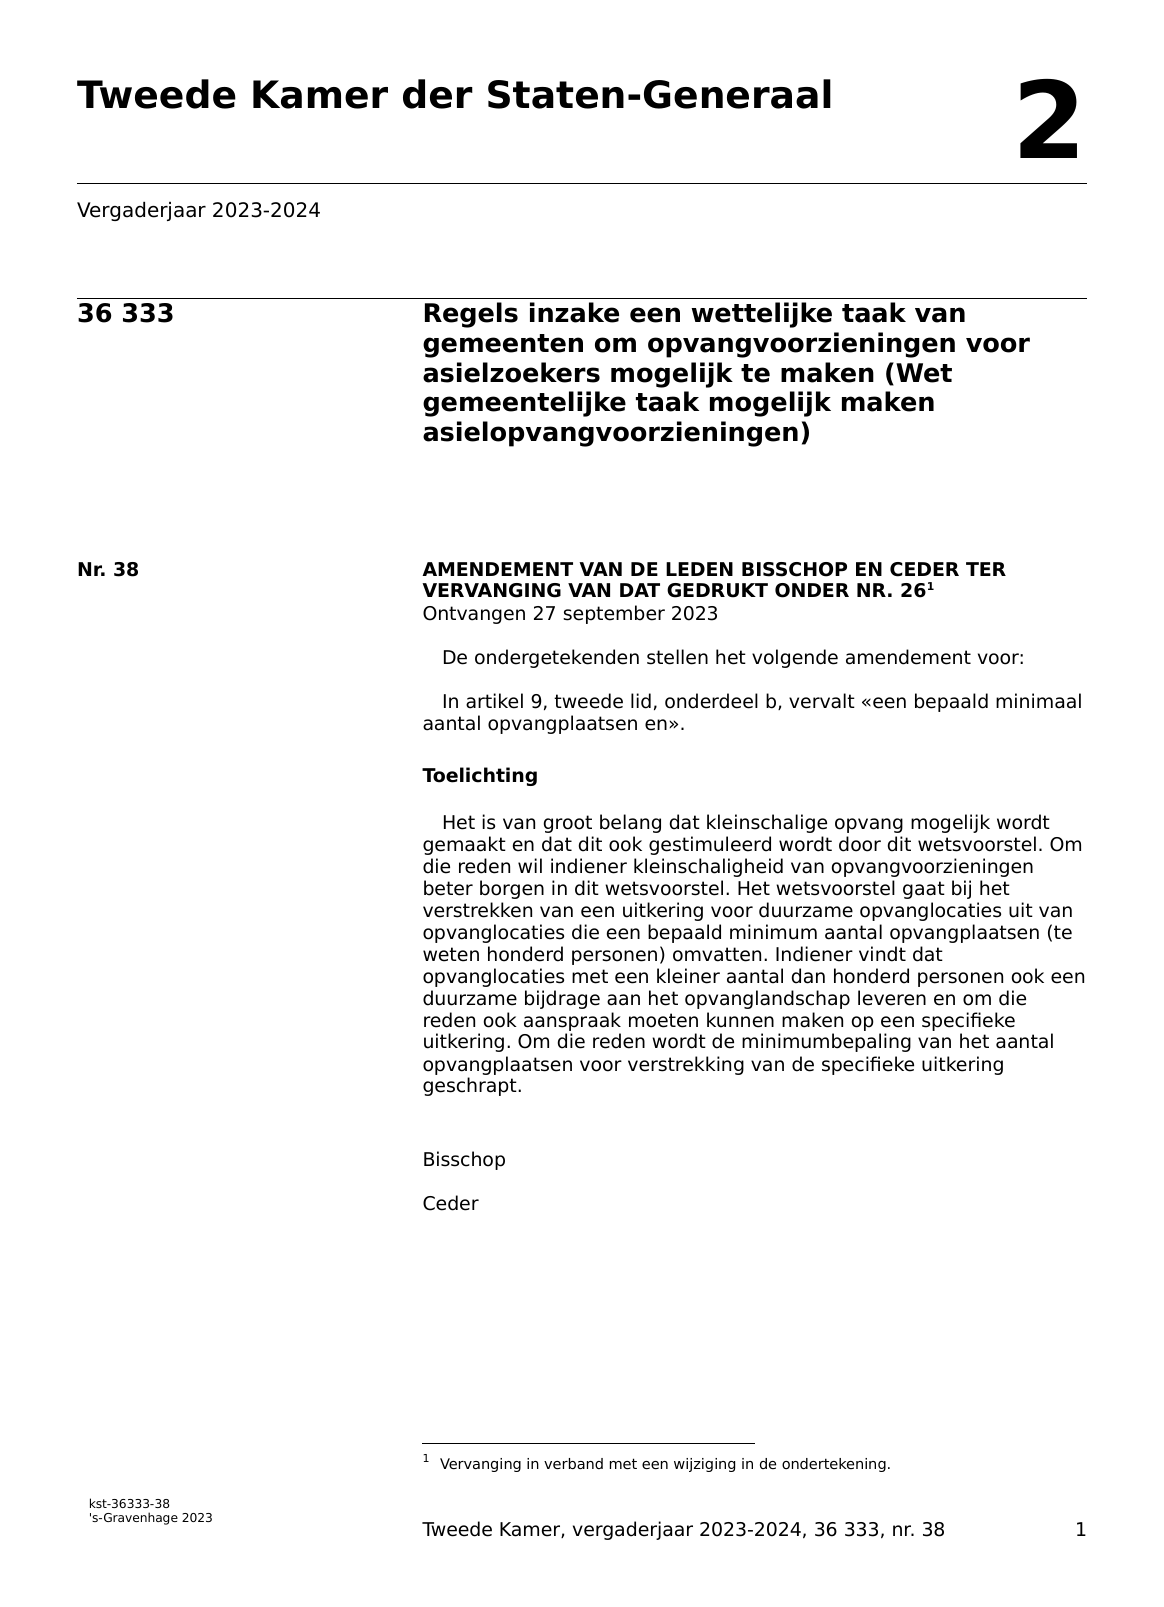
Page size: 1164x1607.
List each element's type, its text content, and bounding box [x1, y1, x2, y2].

table_header 2 [886, 59, 1087, 183]
text Bisschop Ceder [422, 1127, 1087, 1215]
text Ontvangen 27 september 2023 [422, 602, 1087, 624]
text Vervanging in verband met een wijziging in de ondertekening. [422, 1452, 1087, 1474]
text Het is van groot belang dat kleinschalige opvang mogelijk wordt gemaakt en dat dit ook gestimuleerd wordt door dit wetsvoorstel. Om die reden wil indiener kleinschaligheid van opvangvoorzieningen beter borgen in dit wetsvoorstel. Het wetsvoorstel gaat bij het verstrekken van een uitkering voor duurzame opvanglocaties uit van opvanglocaties die een bepaald minimum aantal opvangplaatsen (te weten honderd personen) omvatten. Indiener vindt dat opvanglocaties met een kleiner aantal dan honderd personen ook een duurzame bijdrage aan het opvanglandschap leveren en om die reden ook aanspraak moeten kunnen maken op een specifieke uitkering. Om die reden wordt de minimumbepaling van het aantal opvangplaatsen voor verstrekking van de specifieke uitkering geschrapt. [422, 812, 1087, 1097]
subtitle Toelichting [422, 765, 1087, 787]
text kst-36333-38 [88, 1497, 323, 1511]
table_header Tweede Kamer der Staten-Generaal [77, 59, 886, 183]
text De ondergetekenden stellen het volgende amendement voor: [422, 647, 1087, 668]
subtitle Nr. 38 AMENDEMENT VAN DE LEDEN BISSCHOP EN CEDER TER VERVANGING VAN DAT GEDRUKT ONDER NR. 26 [77, 558, 1087, 602]
text In artikel 9, tweede lid, onderdeel b, vervalt «een bepaald minimaal aantal opvangplaatsen en». [422, 691, 1087, 735]
table_cell Vergaderjaar 2023-2024 [77, 184, 1087, 298]
subtitle 36 333 Regels inzake een wettelijke taak van gemeenten om opvangvoorzieningen voor asielzoekers mogelijk te maken (Wet gemeentelijke taak mogelijk maken asielopvangvoorzieningen) [77, 299, 1087, 447]
text 's-Gravenhage 2023 [88, 1511, 323, 1525]
